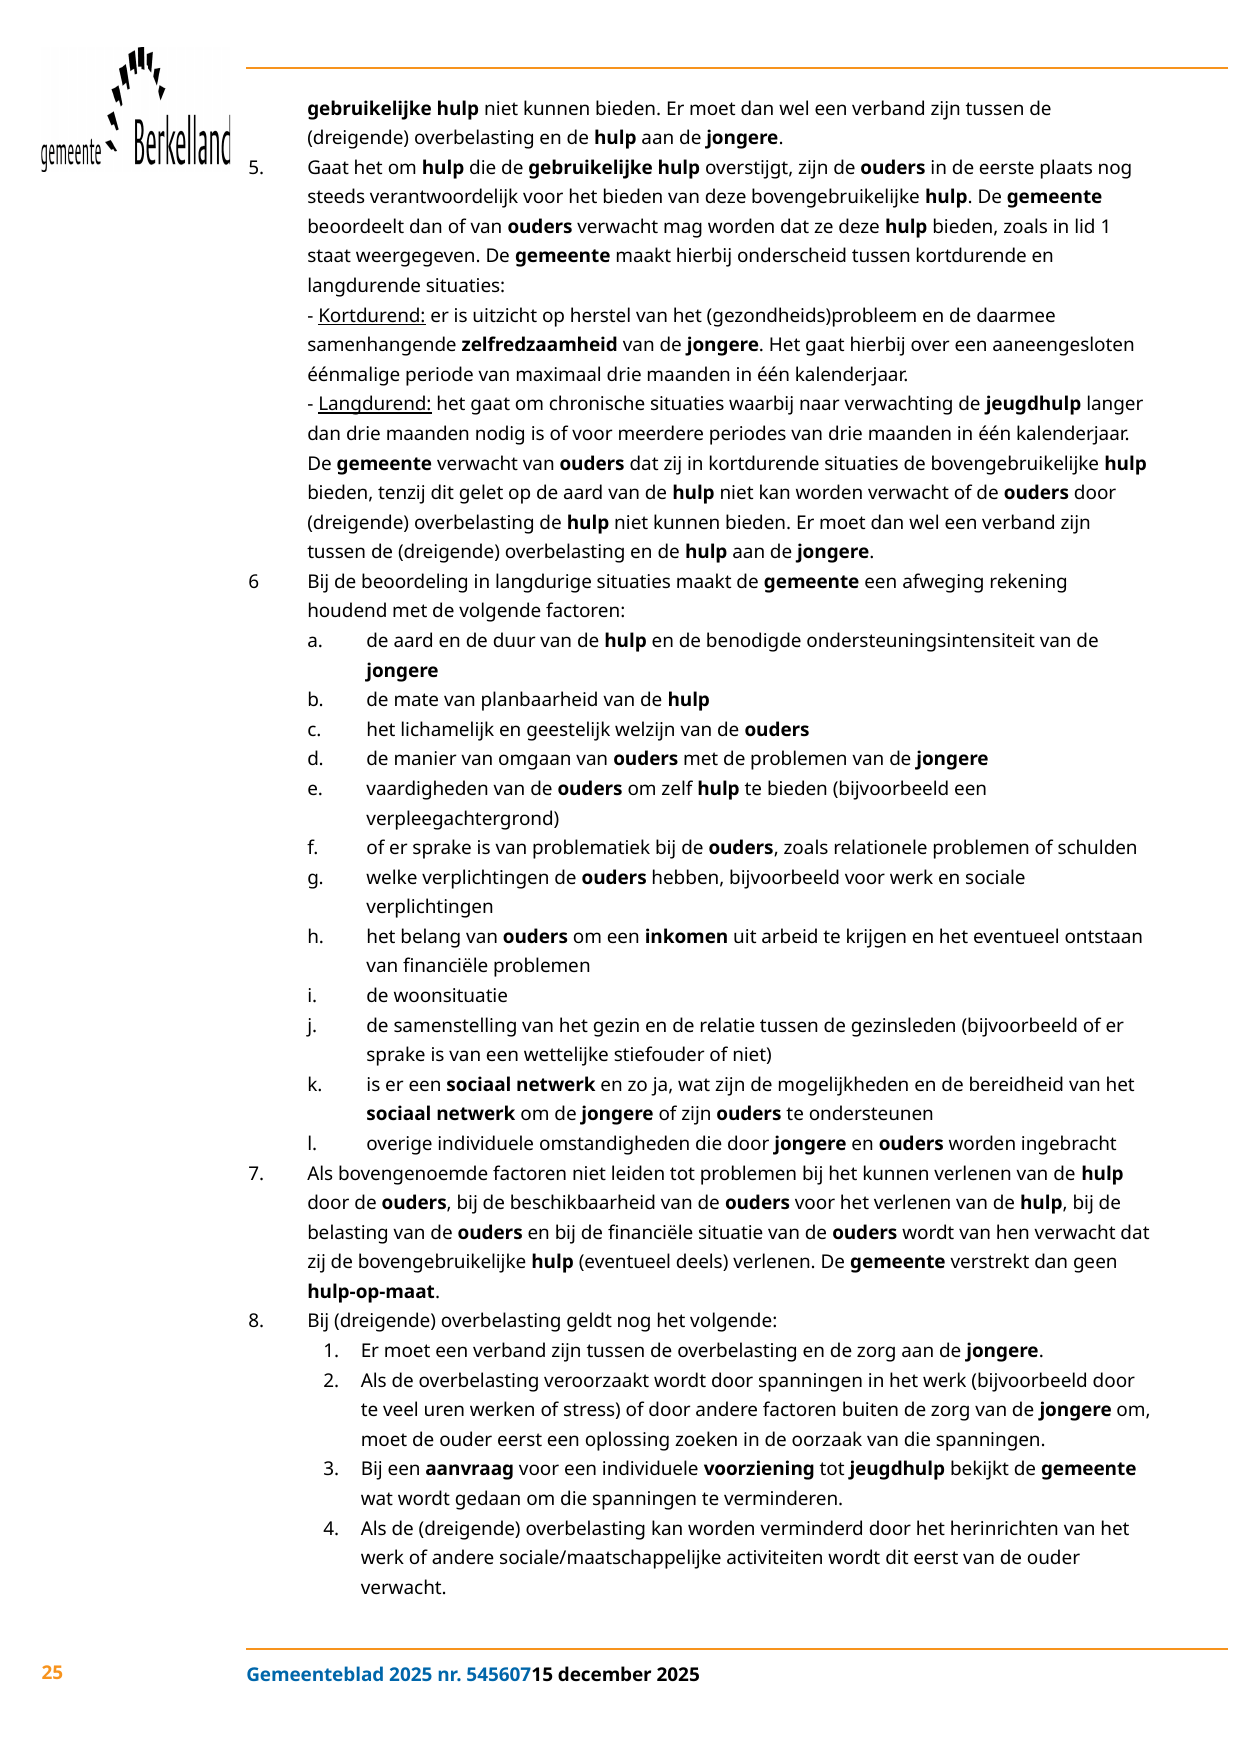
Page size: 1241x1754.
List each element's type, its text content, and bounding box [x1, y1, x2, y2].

list of er sprake is van problematiek bij de ouders, zoals relationele problemen of schulden [307, 834, 1152, 860]
list gebruikelijke hulp niet kunnen bieden. Er moet dan wel een verband zijn tussen de (dreigende) overbelasting en de hulp aan de jongere. [248, 95, 1152, 150]
list is er een sociaal netwerk en zo ja, wat zijn de mogelijkheden en de bereidheid van het sociaal netwerk om de jongere of zijn ouders te ondersteunen [307, 1071, 1152, 1126]
picture [41, 47, 231, 172]
list Als de (dreigende) overbelasting kan worden verminderd door het herinrichten van het werk of andere sociale/maatschappelijke activiteiten wordt dit eerst van de ouder verwacht. [323, 1515, 1152, 1600]
list vaardigheden van de ouders om zelf hulp te bieden (bijvoorbeeld een verpleegachtergrond) [307, 775, 1152, 831]
list het lichamelijk en geestelijk welzijn van de ouders [307, 716, 1152, 742]
list Bij (dreigende) overbelasting geldt nog het volgende: [248, 1308, 1152, 1333]
list de samenstelling van het gezin en de relatie tussen de gezinsleden (bijvoorbeeld of er sprake is van een wettelijke stiefouder of niet) [307, 1012, 1152, 1067]
list welke verplichtingen de ouders hebben, bijvoorbeeld voor werk en sociale verplichtingen [307, 864, 1152, 919]
list overige individuele omstandigheden die door jongere en ouders worden ingebracht [307, 1130, 1152, 1156]
list Er moet een verband zijn tussen de overbelasting en de zorg aan de jongere. [323, 1337, 1152, 1363]
list Als de overbelasting veroorzaakt wordt door spanningen in het werk (bijvoorbeeld door te veel uren werken of stress) of door andere factoren buiten de zorg van de jongere om, moet de ouder eerst een oplossing zoeken in de oorzaak van die spanningen. [323, 1367, 1152, 1452]
list de manier van omgaan van ouders met de problemen van de jongere [307, 746, 1152, 771]
list - Kortdurend: er is uitzicht op herstel van het (gezondheids)probleem en de daarmee samenhangende zelfredzaamheid van de jongere. Het gaat hierbij over een aaneengesloten éénmalige periode van maximaal drie maanden in één kalenderjaar. [248, 302, 1152, 387]
list het belang van ouders om een inkomen uit arbeid te krijgen en het eventueel ontstaan van financiële problemen [307, 923, 1152, 978]
list - Langdurend: het gaat om chronische situaties waarbij naar verwachting de jeugdhulp langer dan drie maanden nodig is of voor meerdere periodes van drie maanden in één kalenderjaar. De gemeente verwacht van ouders dat zij in kortdurende situaties de bovengebruikelijke hulp bieden, tenzij dit gelet op de aard van de hulp niet kan worden verwacht of de ouders door (dreigende) overbelasting de hulp niet kunnen bieden. Er moet dan wel een verband zijn tussen de (dreigende) overbelasting en de hulp aan de jongere. [248, 391, 1152, 564]
list de woonsituatie [307, 982, 1152, 1008]
list de aard en de duur van de hulp en de benodigde ondersteuningsintensiteit van de jongere [307, 627, 1152, 683]
list Gaat het om hulp die de gebruikelijke hulp overstijgt, zijn de ouders in de eerste plaats nog steeds verantwoordelijk voor het bieden van deze bovengebruikelijke hulp. De gemeente beoordeelt dan of van ouders verwacht mag worden dat ze deze hulp bieden, zoals in lid 1 staat weergegeven. De gemeente maakt hierbij onderscheid tussen kortdurende en langdurende situaties: [248, 154, 1152, 298]
list Als bovengenoemde factoren niet leiden tot problemen bij het kunnen verlenen van de hulp door de ouders, bij de beschikbaarheid van de ouders voor het verlenen van de hulp, bij de belasting van de ouders en bij de financiële situatie van de ouders wordt van hen verwacht dat zij de bovengebruikelijke hulp (eventueel deels) verlenen. De gemeente verstrekt dan geen hulp-op-maat. [248, 1160, 1152, 1304]
list Bij de beoordeling in langdurige situaties maakt de gemeente een afweging rekening houdend met de volgende factoren: [248, 568, 1152, 623]
list de mate van planbaarheid van de hulp [307, 686, 1152, 712]
list Bij een aanvraag voor een individuele voorziening tot jeugdhulp bekijkt de gemeente wat wordt gedaan om die spanningen te verminderen. [323, 1456, 1152, 1511]
